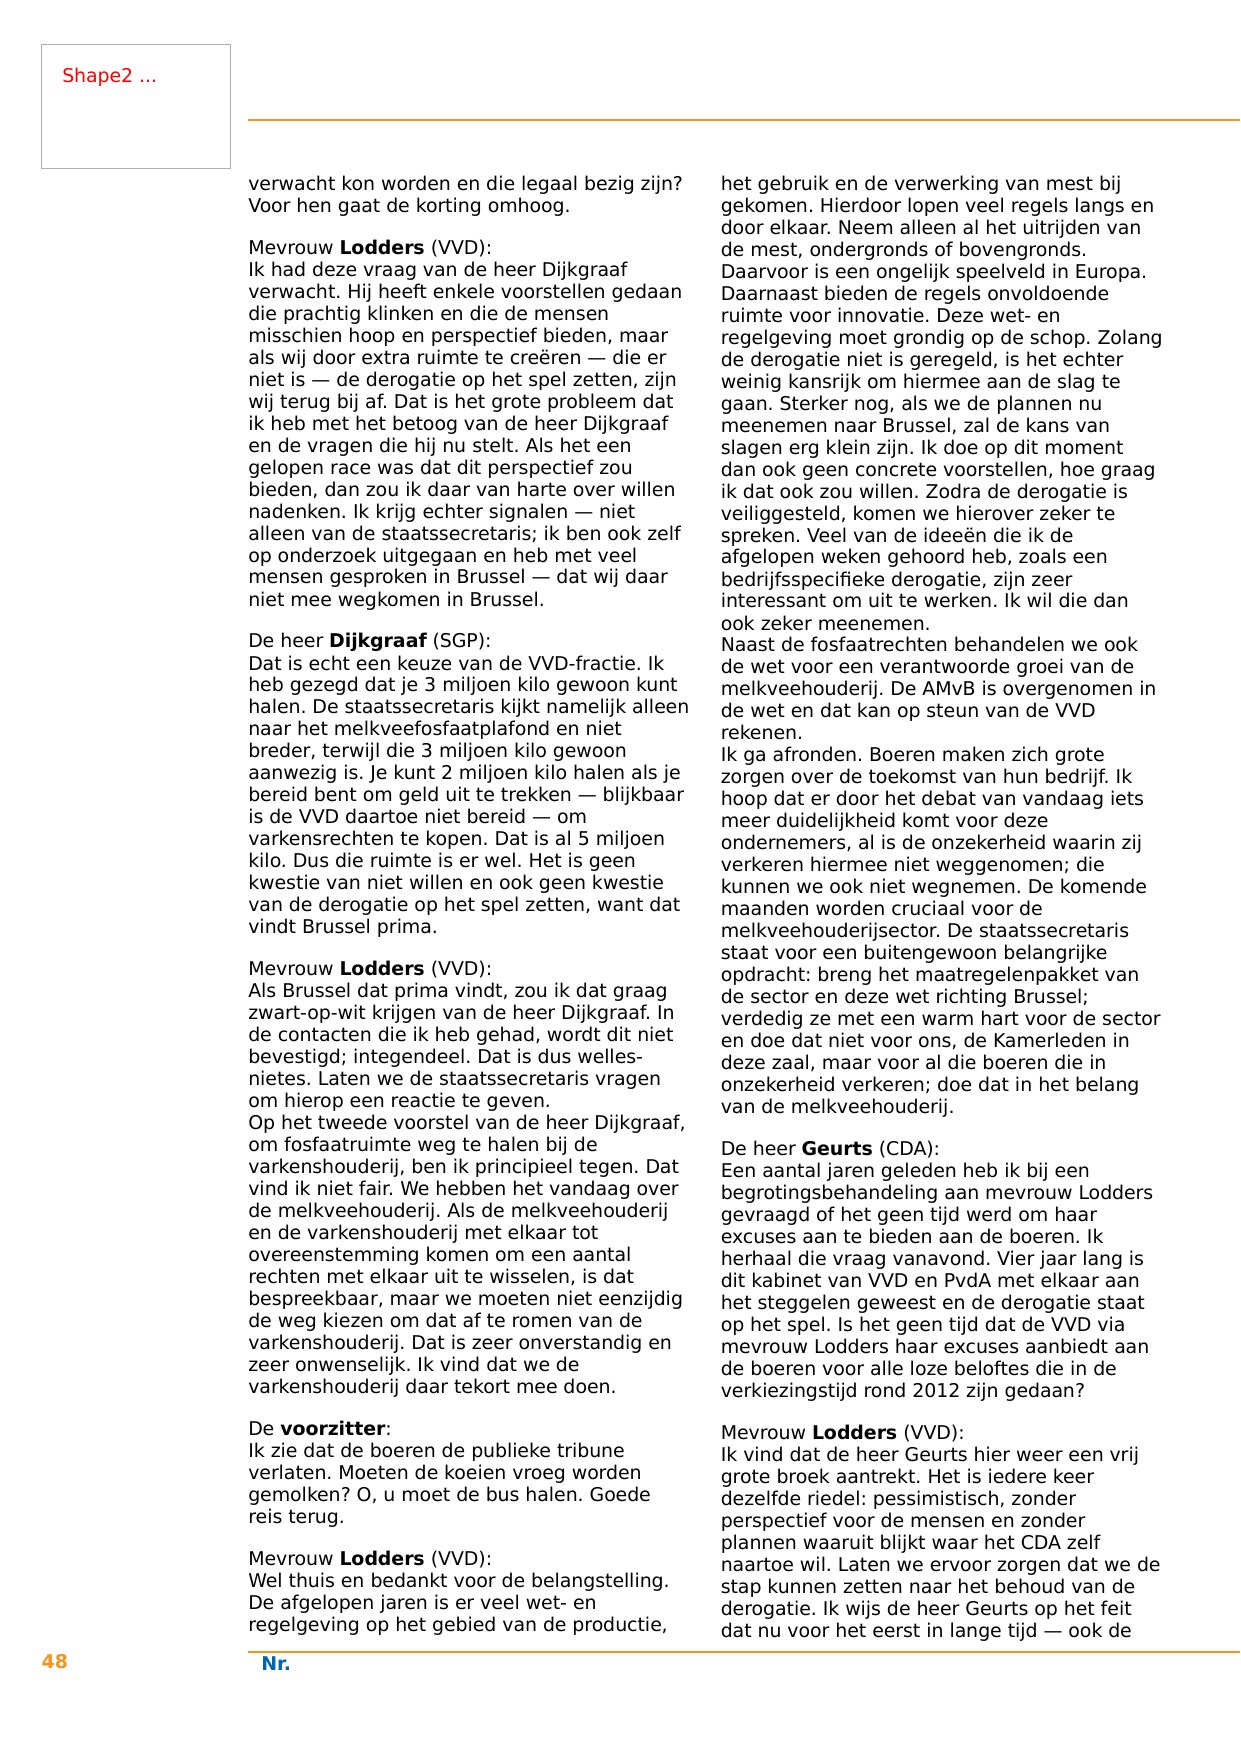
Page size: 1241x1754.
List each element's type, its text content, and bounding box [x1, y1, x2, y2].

text De afgelopen jaren is er veel wet- en regelgeving op het gebied van de productie, [248, 1592, 691, 1636]
text Ik vind dat de heer Geurts hier weer een vrij grote broek aantrekt. Het is iedere keer dezelfde riedel: pessimistisch, zonder perspectief voor de mensen en zonder plannen waaruit blijkt waar het CDA zelf naartoe wil. Laten we ervoor zorgen dat we de stap kunnen zetten naar het behoud van de derogatie. Ik wijs de heer Geurts op het feit dat nu voor het eerst in lange tijd — ook de [721, 1444, 1163, 1641]
text Dat is echt een keuze van de VVD-fractie. Ik heb gezegd dat je 3 miljoen kilo gewoon kunt halen. De staatssecretaris kijkt namelijk alleen naar het melkveefosfaatplafond en niet breder, terwijl die 3 miljoen kilo gewoon aanwezig is. Je kunt 2 miljoen kilo halen als je bereid bent om geld uit te trekken — blijkbaar is de VVD daartoe niet bereid — om varkensrechten te kopen. Dat is al 5 miljoen kilo. Dus die ruimte is er wel. Het is geen kwestie van niet willen en ook geen kwestie van de derogatie op het spel zetten, want dat vindt Brussel prima. [248, 652, 691, 938]
text Als Brussel dat prima vindt, zou ik dat graag zwart-op-wit krijgen van de heer Dijkgraaf. In de contacten die ik heb gehad, wordt dit niet bevestigd; integendeel. Dat is dus welles-nietes. Laten we de staatssecretaris vragen om hierop een reactie te geven. [248, 980, 691, 1112]
text De heer Dijkgraaf (SGP): [248, 630, 691, 652]
text Mevrouw Lodders (VVD): [248, 958, 691, 980]
text Ik had deze vraag van de heer Dijkgraaf verwacht. Hij heeft enkele voorstellen gedaan die prachtig klinken en die de mensen misschien hoop en perspectief bieden, maar als wij door extra ruimte te creëren — die er niet is — de derogatie op het spel zetten, zijn wij terug bij af. Dat is het grote probleem dat ik heb met het betoog van de heer Dijkgraaf en de vragen die hij nu stelt. Als het een gelopen race was dat dit perspectief zou bieden, dan zou ik daar van harte over willen nadenken. Ik krijg echter signalen — niet alleen van de staatssecretaris; ik ben ook zelf op onderzoek uitgegaan en heb met veel mensen gesproken in Brussel — dat wij daar niet mee wegkomen in Brussel. [248, 259, 691, 610]
text De heer Geurts (CDA): [721, 1138, 1163, 1160]
text Een aantal jaren geleden heb ik bij een begrotingsbehandeling aan mevrouw Lodders gevraagd of het geen tijd werd om haar excuses aan te bieden aan de boeren. Ik herhaal die vraag vanavond. Vier jaar lang is dit kabinet van VVD en PvdA met elkaar aan het steggelen geweest en de derogatie staat op het spel. Is het geen tijd dat de VVD via mevrouw Lodders haar excuses aanbiedt aan de boeren voor alle loze beloftes die in de verkiezingstijd rond 2012 zijn gedaan? [721, 1160, 1163, 1402]
text Op het tweede voorstel van de heer Dijkgraaf, om fosfaatruimte weg te halen bij de varkenshouderij, ben ik principieel tegen. Dat vind ik niet fair. We hebben het vandaag over de melkveehouderij. Als de melkveehouderij en de varkenshouderij met elkaar tot overeenstemming komen om een aantal rechten met elkaar uit te wisselen, is dat bespreekbaar, maar we moeten niet eenzijdig de weg kiezen om dat af te romen van de varkenshouderij. Dat is zeer onverstandig en zeer onwenselijk. Ik vind dat we de varkenshouderij daar tekort mee doen. [248, 1112, 691, 1398]
text verwacht kon worden en die legaal bezig zijn? Voor hen gaat de korting omhoog. [248, 173, 691, 217]
text het gebruik en de verwerking van mest bij gekomen. Hierdoor lopen veel regels langs en door elkaar. Neem alleen al het uitrijden van de mest, ondergronds of bovengronds. Daarvoor is een ongelijk speelveld in Europa. Daarnaast bieden de regels onvoldoende ruimte voor innovatie. Deze wet- en regelgeving moet grondig op de schop. Zolang de derogatie niet is geregeld, is het echter weinig kansrijk om hiermee aan de slag te gaan. Sterker nog, als we de plannen nu meenemen naar Brussel, zal de kans van slagen erg klein zijn. Ik doe op dit moment dan ook geen concrete voorstellen, hoe graag ik dat ook zou willen. Zodra de derogatie is veiliggesteld, komen we hierover zeker te spreken. Veel van de ideeën die ik de afgelopen weken gehoord heb, zoals een bedrijfsspecifieke derogatie, zijn zeer interessant om uit te werken. Ik wil die dan ook zeker meenemen. [721, 173, 1163, 634]
text Mevrouw Lodders (VVD): [721, 1422, 1163, 1444]
text Ik zie dat de boeren de publieke tribune verlaten. Moeten de koeien vroeg worden gemolken? O, u moet de bus halen. Goede reis terug. [248, 1440, 691, 1528]
text Wel thuis en bedankt voor de belangstelling. [248, 1569, 691, 1592]
text Mevrouw Lodders (VVD): [248, 237, 691, 259]
text Ik ga afronden. Boeren maken zich grote zorgen over de toekomst van hun bedrijf. Ik hoop dat er door het debat van vandaag iets meer duidelijkheid komt voor deze ondernemers, al is de onzekerheid waarin zij verkeren hiermee niet weggenomen; die kunnen we ook niet wegnemen. De komende maanden worden cruciaal voor de melkveehouderijsector. De staatssecretaris staat voor een buitengewoon belangrijke opdracht: breng het maatregelenpakket van de sector en deze wet richting Brussel; verdedig ze met een warm hart voor de sector en doe dat niet voor ons, de Kamerleden in deze zaal, maar voor al die boeren die in onzekerheid verkeren; doe dat in het belang van de melkveehouderij. [721, 744, 1163, 1118]
text Naast de fosfaatrechten behandelen we ook de wet voor een verantwoorde groei van de melkveehouderij. De AMvB is overgenomen in de wet en dat kan op steun van de VVD rekenen. [721, 634, 1163, 744]
text De voorzitter: [248, 1418, 691, 1440]
text Mevrouw Lodders (VVD): [248, 1548, 691, 1569]
